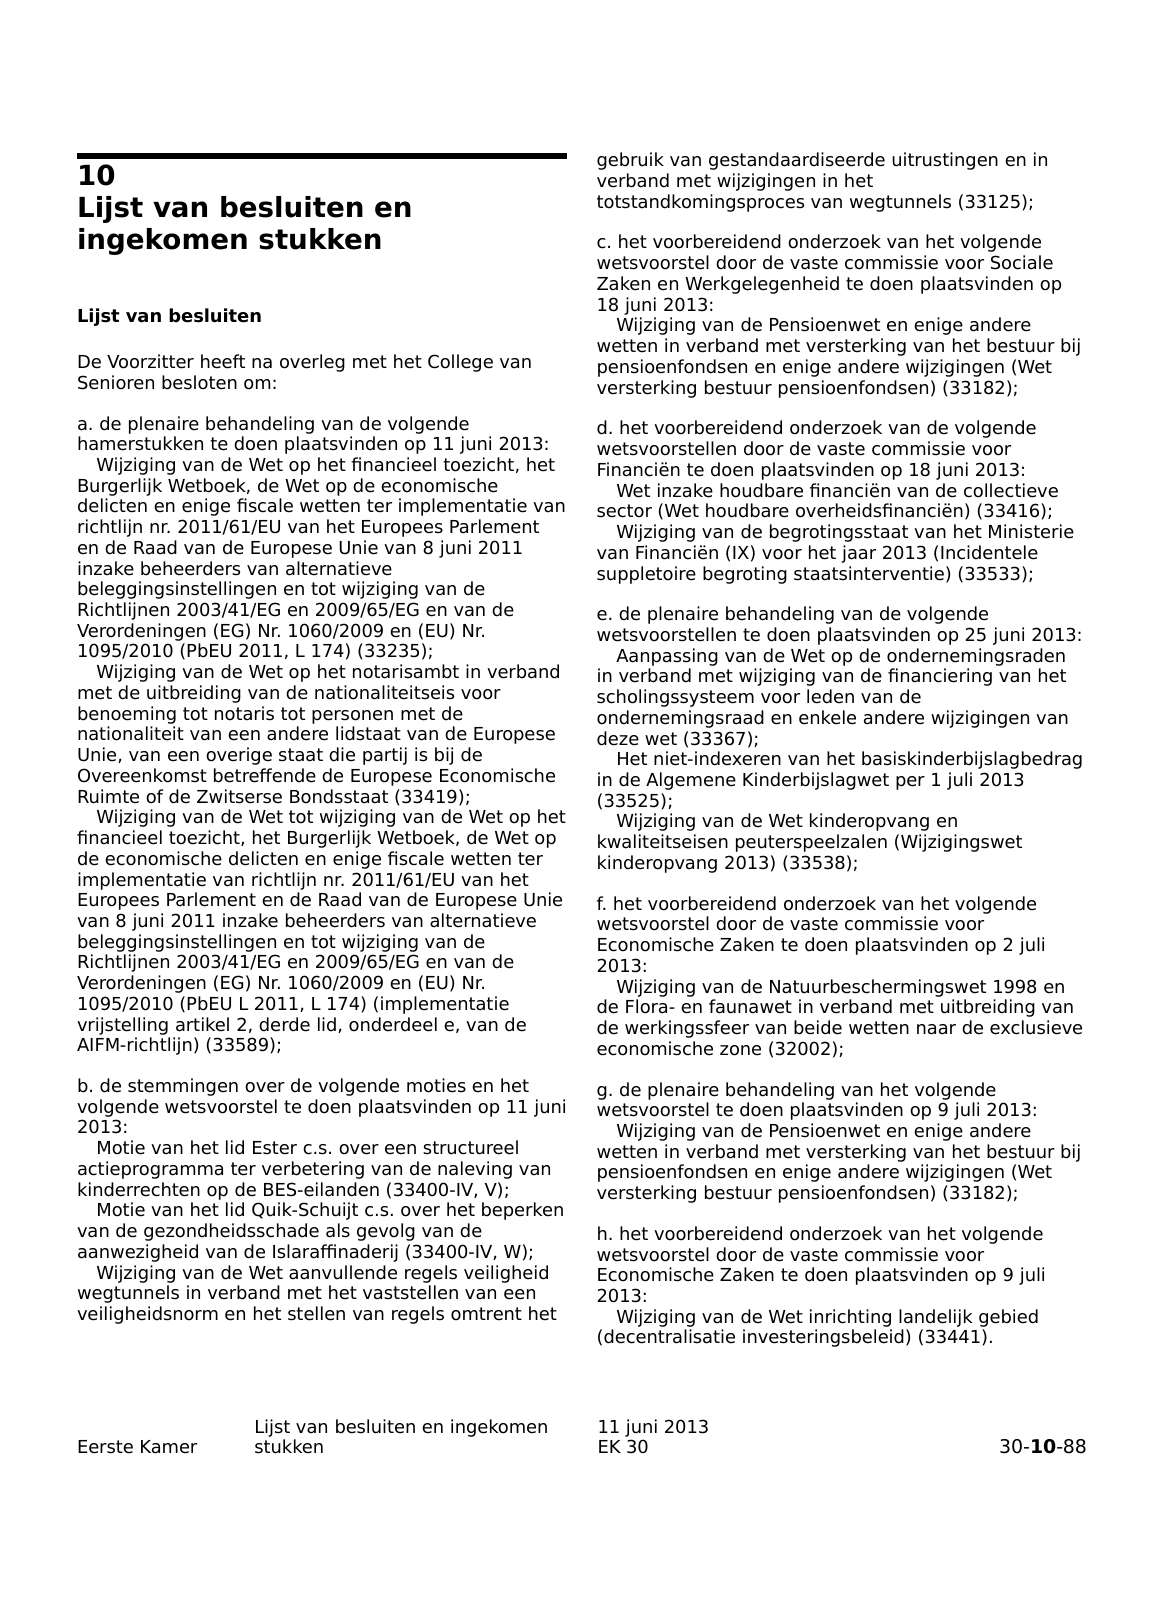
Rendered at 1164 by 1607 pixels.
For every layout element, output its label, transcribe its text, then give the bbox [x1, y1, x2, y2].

text Wijziging van de Wet inrichting landelijk gebied (decentralisatie investeringsbeleid) (33441). [596, 1307, 1087, 1348]
text c. het voorbereidend onderzoek van het volgende wetsvoorstel door de vaste commissie voor Sociale Zaken en Werkgelegenheid te doen plaatsvinden op 18 juni 2013: [596, 232, 1087, 315]
text Wijziging van de Wet op het notarisambt in verband met de uitbreiding van de nationaliteitseis voor benoeming tot notaris tot personen met de nationaliteit van een andere lidstaat van de Europese Unie, van een overige staat die partij is bij de Overeenkomst betreffende de Europese Economische Ruimte of de Zwitserse Bondsstaat (33419); [77, 662, 567, 807]
text d. het voorbereidend onderzoek van de volgende wetsvoorstellen door de vaste commissie voor Financiën te doen plaatsvinden op 18 juni 2013: [596, 418, 1087, 480]
text e. de plenaire behandeling van de volgende wetsvoorstellen te doen plaatsvinden op 25 juni 2013: [596, 604, 1087, 646]
text Wet inzake houdbare financiën van de collectieve sector (Wet houdbare overheidsfinanciën) (33416); [596, 480, 1087, 522]
text Motie van het lid Quik-Schuijt c.s. over het beperken van de gezondheidsschade als gevolg van de aanwezigheid van de Islaraffinaderij (33400-IV, W); [77, 1200, 567, 1262]
text Wijziging van de Wet kinderopvang en kwaliteitseisen peuterspeelzalen (Wijzigingswet kinderopvang 2013) (33538); [596, 811, 1087, 873]
text b. de stemmingen over de volgende moties en het volgende wetsvoorstel te doen plaatsvinden op 11 juni 2013: [77, 1076, 567, 1138]
title 10 Lijst van besluiten en ingekomen stukken [77, 159, 567, 256]
text Wijziging van de Wet aanvullende regels veiligheid wegtunnels in verband met het vaststellen van een veiligheidsnorm en het stellen van regels omtrent het [77, 1262, 567, 1325]
text Aanpassing van de Wet op de ondernemingsraden in verband met wijziging van de financiering van het scholingssysteem voor leden van de ondernemingsraad en enkele andere wijzigingen van deze wet (33367); [596, 646, 1087, 749]
text Wijziging van de Wet op het financieel toezicht, het Burgerlijk Wetboek, de Wet op de economische delicten en enige fiscale wetten ter implementatie van richtlijn nr. 2011/61/EU van het Europees Parlement en de Raad van de Europese Unie van 8 juni 2011 inzake beheerders van alternatieve beleggingsinstellingen en tot wijziging van de Richtlijnen 2003/41/EG en 2009/65/EG en van de Verordeningen (EG) Nr. 1060/2009 en (EU) Nr. 1095/2010 (PbEU 2011, L 174) (33235); [77, 455, 567, 662]
text Wijziging van de Pensioenwet en enige andere wetten in verband met versterking van het bestuur bij pensioenfondsen en enige andere wijzigingen (Wet versterking bestuur pensioenfondsen) (33182); [596, 315, 1087, 398]
subtitle Lijst van besluiten [77, 306, 567, 327]
text g. de plenaire behandeling van het volgende wetsvoorstel te doen plaatsvinden op 9 juli 2013: [596, 1079, 1087, 1121]
text Het niet-indexeren van het basiskinderbijslagbedrag in de Algemene Kinderbijslagwet per 1 juli 2013 (33525); [596, 749, 1087, 811]
text Wijziging van de Wet tot wijziging van de Wet op het financieel toezicht, het Burgerlijk Wetboek, de Wet op de economische delicten en enige fiscale wetten ter implementatie van richtlijn nr. 2011/61/EU van het Europees Parlement en de Raad van de Europese Unie van 8 juni 2011 inzake beheerders van alternatieve beleggingsinstellingen en tot wijziging van de Richtlijnen 2003/41/EG en 2009/65/EG en van de Verordeningen (EG) Nr. 1060/2009 en (EU) Nr. 1095/2010 (PbEU L 2011, L 174) (implementatie vrijstelling artikel 2, derde lid, onderdeel e, van de AIFM-richtlijn) (33589); [77, 807, 567, 1056]
text f. het voorbereidend onderzoek van het volgende wetsvoorstel door de vaste commissie voor Economische Zaken te doen plaatsvinden op 2 juli 2013: [596, 893, 1087, 976]
text Wijziging van de Natuurbeschermingswet 1998 en de Flora- en faunawet in verband met uitbreiding van de werkingssfeer van beide wetten naar de exclusieve economische zone (32002); [596, 976, 1087, 1059]
text Motie van het lid Ester c.s. over een structureel actieprogramma ter verbetering van de naleving van kinderrechten op de BES-eilanden (33400-IV, V); [77, 1138, 567, 1200]
text Wijziging van de begrotingsstaat van het Ministerie van Financiën (IX) voor het jaar 2013 (Incidentele suppletoire begroting staatsinterventie) (33533); [596, 522, 1087, 584]
text gebruik van gestandaardiseerde uitrustingen en in verband met wijzigingen in het totstandkomingsproces van wegtunnels (33125); [596, 150, 1087, 212]
text De Voorzitter heeft na overleg met het College van Senioren besloten om: [77, 352, 567, 393]
text Wijziging van de Pensioenwet en enige andere wetten in verband met versterking van het bestuur bij pensioenfondsen en enige andere wijzigingen (Wet versterking bestuur pensioenfondsen) (33182); [596, 1121, 1087, 1204]
text h. het voorbereidend onderzoek van het volgende wetsvoorstel door de vaste commissie voor Economische Zaken te doen plaatsvinden op 9 juli 2013: [596, 1224, 1087, 1307]
text a. de plenaire behandeling van de volgende hamerstukken te doen plaatsvinden op 11 juni 2013: [77, 413, 567, 455]
